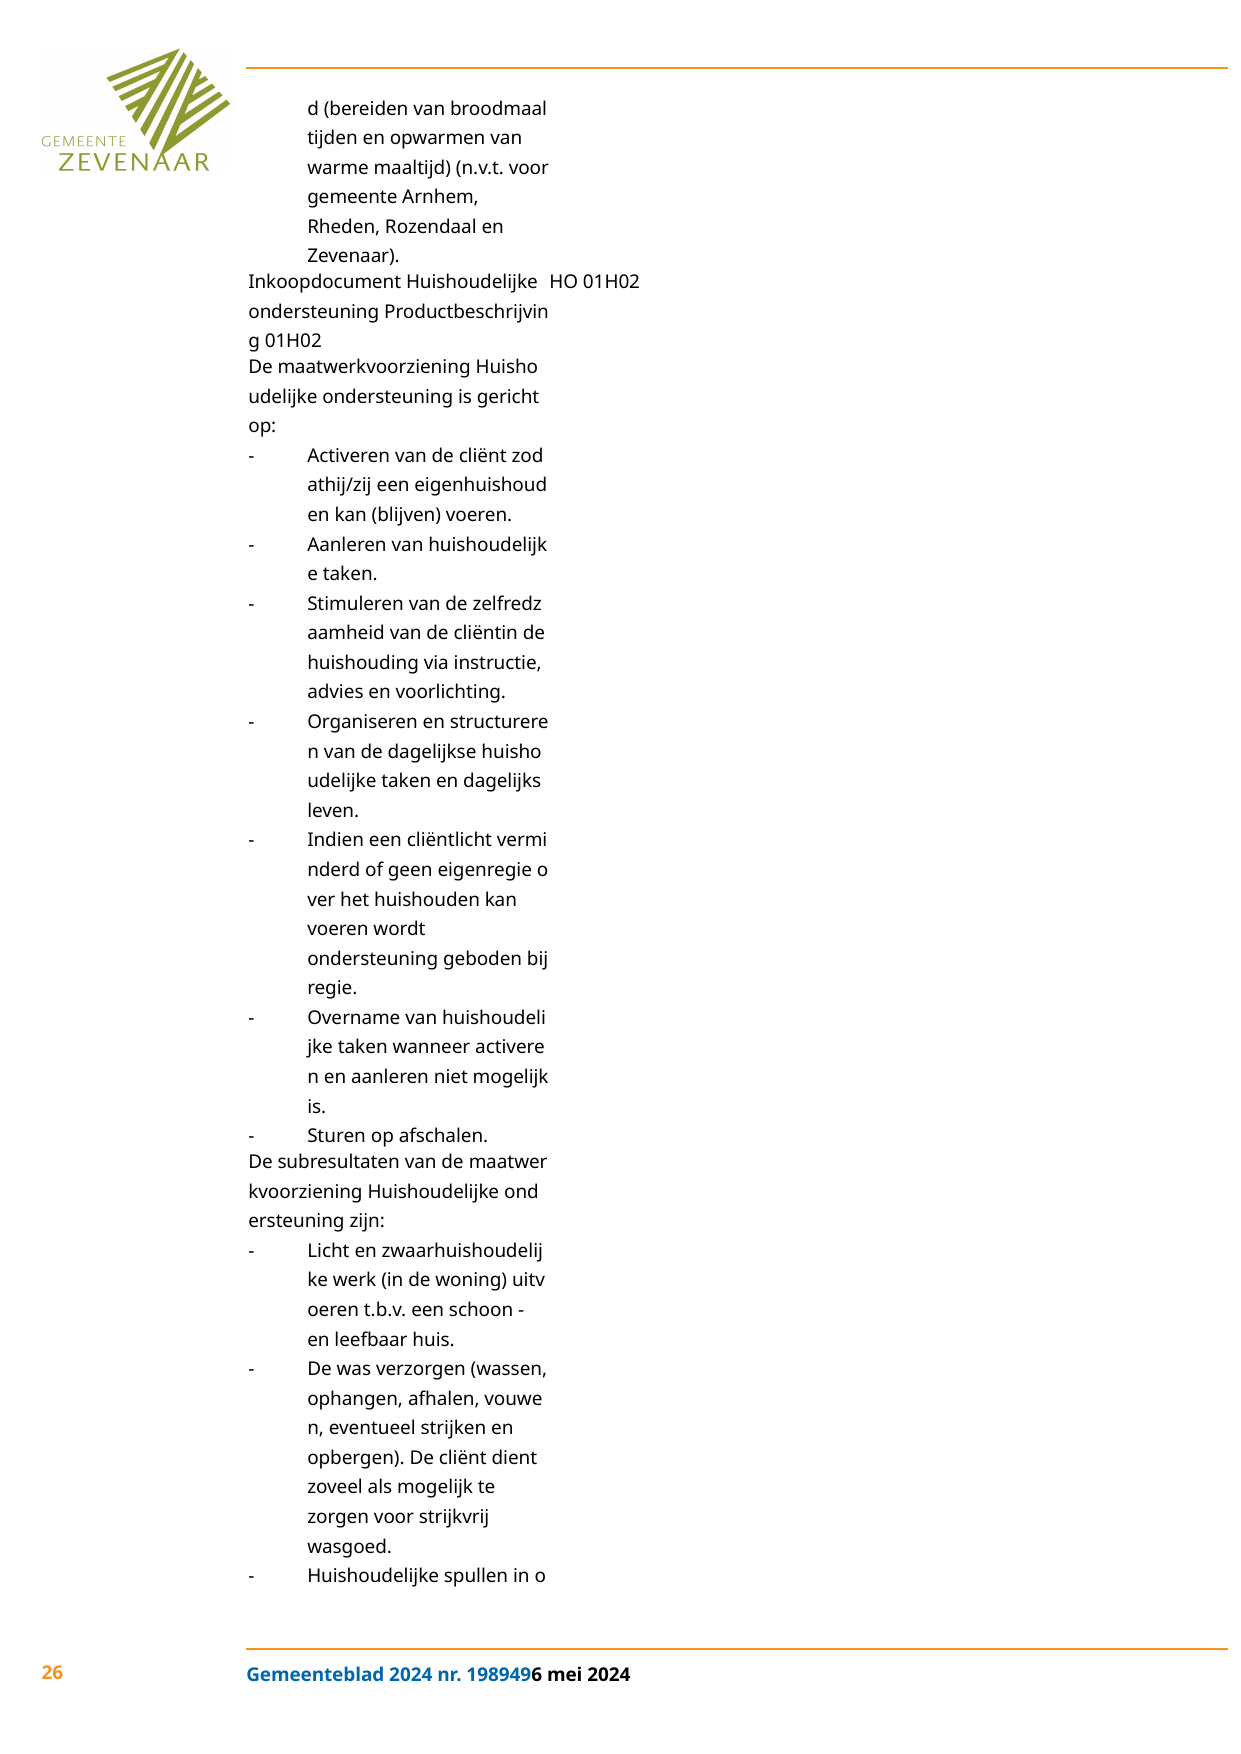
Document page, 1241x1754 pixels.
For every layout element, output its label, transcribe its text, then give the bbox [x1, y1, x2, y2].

table_cell [549, 1148, 850, 1588]
table_cell Inkoopdocument Huishoudelijke ondersteuning Productbeschrijving 01H02 [248, 269, 549, 353]
table_cell HO 01H02 [549, 269, 850, 353]
table_cell De subresultaten van de maatwerkvoorziening Huishoudelijke ondersteuning zijn: Licht en zwaarhuishoudelijke werk (in de woning) uitvoeren t.b.v. een schoon - en leefbaar huis. De was verzorgen (wassen, ophangen, afhalen, vouwen, eventueel strijken en opbergen). De cliënt dient zoveel als mogelijk te zorgen voor strijkvrij wasgoed. Huishoudelijke spullen in o [248, 1148, 549, 1588]
table_cell [549, 95, 850, 268]
picture [41, 47, 231, 172]
table_cell De maatwerkvoorziening Huishoudelijke ondersteuning is gericht op: Activeren van de cliënt zodathij/zij een eigenhuishouden kan (blijven) voeren. Aanleren van huishoudelijke taken. Stimuleren van de zelfredzaamheid van de cliëntin de huishouding via instructie, advies en voorlichting. Organiseren en structureren van de dagelijkse huishoudelijke taken en dagelijks leven. Indien een cliëntlicht verminderd of geen eigenregie over het huishouden kan voeren wordt ondersteuning geboden bij regie. Overname van huishoudelijke taken wanneer activeren en aanleren niet mogelijk is. Sturen op afschalen. [248, 353, 549, 1148]
table_cell [549, 353, 850, 1148]
table_cell [850, 95, 1152, 268]
table_cell [850, 353, 1152, 1148]
table_cell d (bereiden van broodmaaltijden en opwarmen van warme maaltijd) (n.v.t. voor gemeente Arnhem, Rheden, Rozendaal en Zevenaar). [248, 95, 549, 268]
table_cell [850, 1148, 1152, 1588]
table_cell [850, 269, 1152, 353]
